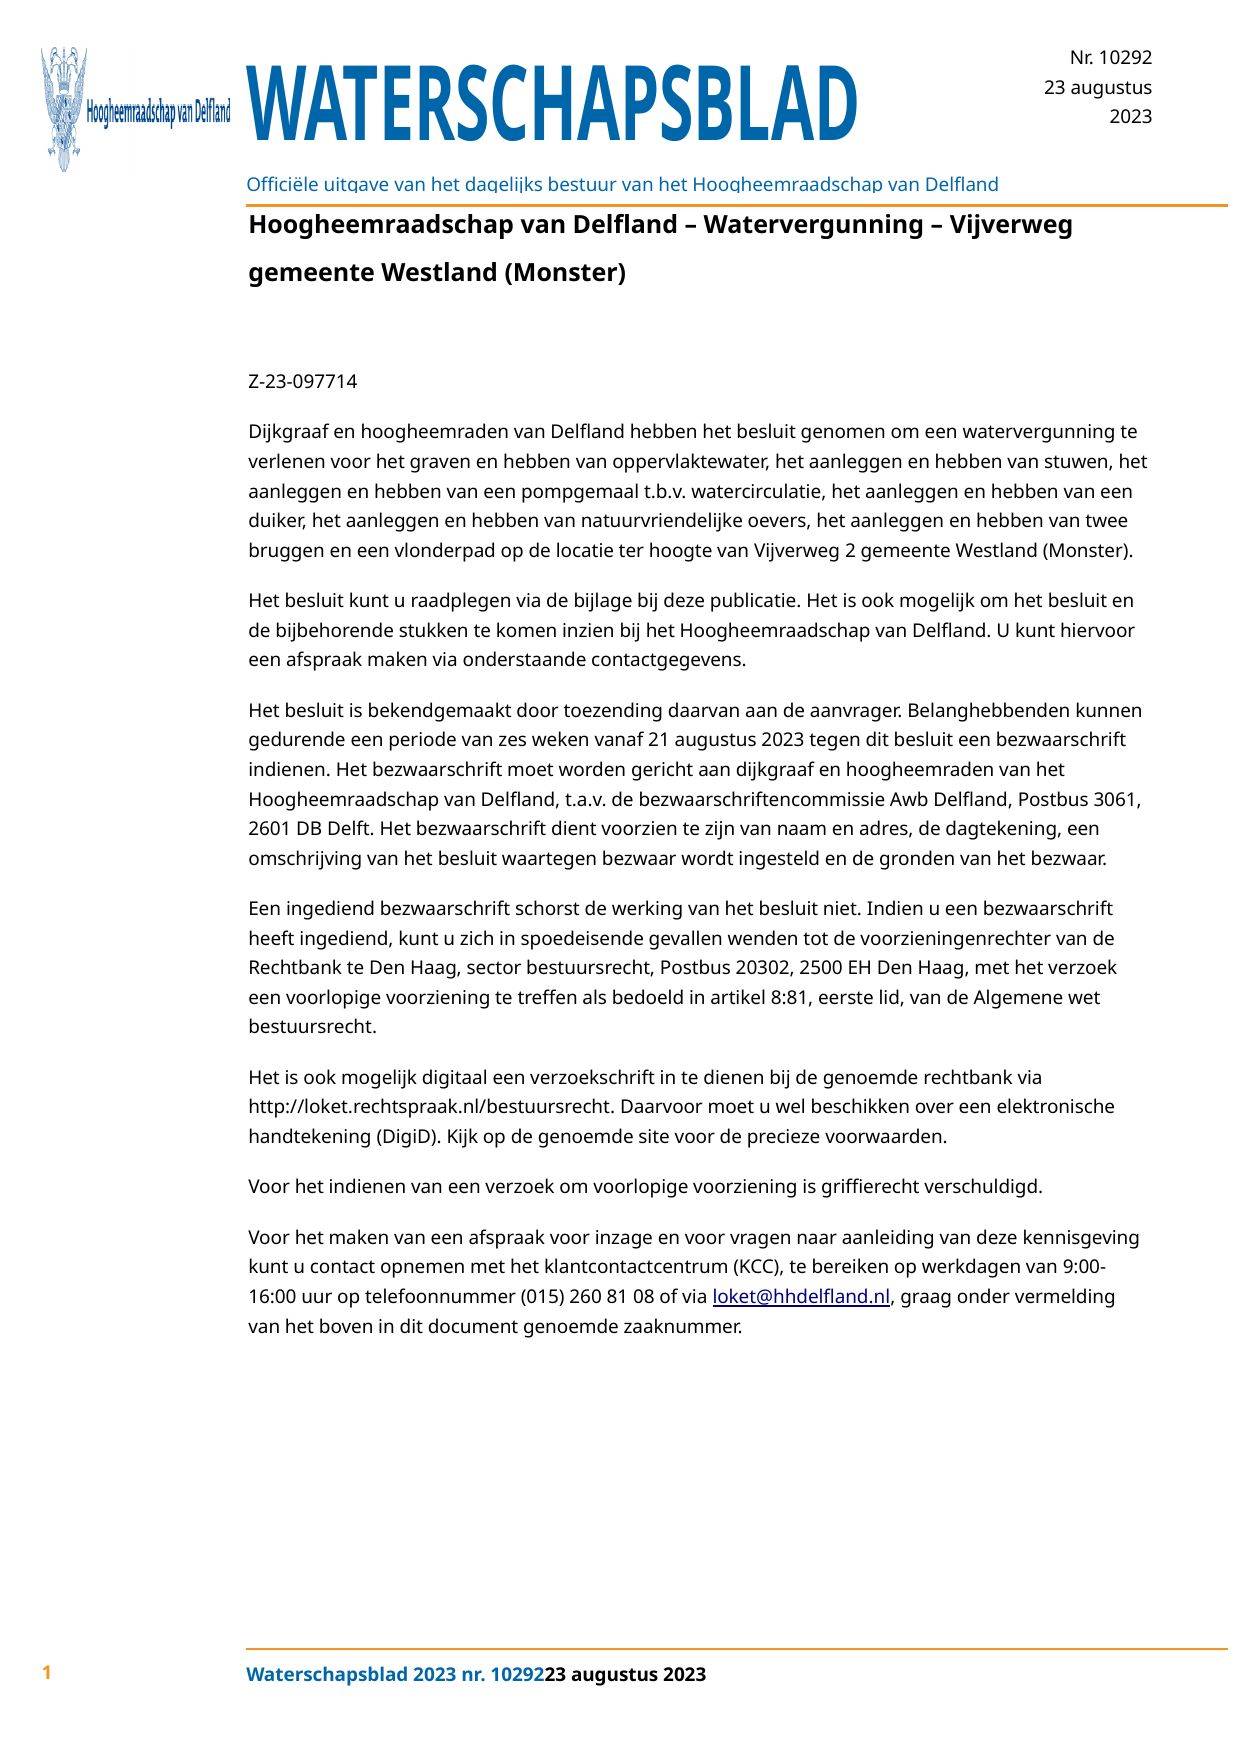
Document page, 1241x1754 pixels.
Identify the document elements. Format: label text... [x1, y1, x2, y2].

text Voor het maken van een afspraak voor inzage en voor vragen naar aanleiding van deze kennisgeving kunt u contact opnemen met het klantcontactcentrum (KCC), te bereiken op werkdagen van 9:00-16:00 uur op telefoonnummer (015) 260 81 08 of via loket@hhdelfland.nl, graag onder vermelding van het boven in dit document genoemde zaaknummer. [248, 1224, 1152, 1339]
picture [41, 47, 231, 172]
text Hoogheemraadschap van Delfland – Watervergunning – Vijverweg gemeente Westland (Monster) [248, 207, 1152, 288]
text Het besluit kunt u raadplegen via de bijlage bij deze publicatie. Het is ook mogelijk om het besluit en de bijbehorende stukken te komen inzien bij het Hoogheemraadschap van Delfland. U kunt hiervoor een afspraak maken via onderstaande contactgegevens. [248, 587, 1152, 672]
text Het besluit is bekendgemaakt door toezending daarvan aan de aanvrager. Belanghebbenden kunnen gedurende een periode van zes weken vanaf 21 augustus 2023 tegen dit besluit een bezwaarschrift indienen. Het bezwaarschrift moet worden gericht aan dijkgraaf en hoogheemraden van het Hoogheemraadschap van Delfland, t.a.v. de bezwaarschriftencommissie Awb Delfland, Postbus 3061, 2601 DB Delft. Het bezwaarschrift dient voorzien te zijn van naam en adres, de dagtekening, een omschrijving van het besluit waartegen bezwaar wordt ingesteld en de gronden van het bezwaar. [248, 697, 1152, 871]
text Dijkgraaf en hoogheemraden van Delfland hebben het besluit genomen om een watervergunning te verlenen voor het graven en hebben van oppervlaktewater, het aanleggen en hebben van stuwen, het aanleggen en hebben van een pompgemaal t.b.v. watercirculatie, het aanleggen en hebben van een duiker, het aanleggen en hebben van natuurvriendelijke oevers, het aanleggen en hebben van twee bruggen en een vlonderpad op de locatie ter hoogte van Vijverweg 2 gemeente Westland (Monster). [248, 419, 1152, 563]
text Een ingediend bezwaarschrift schorst de werking van het besluit niet. Indien u een bezwaarschrift heeft ingediend, kunt u zich in spoedeisende gevallen wenden tot de voorzieningenrechter van de Rechtbank te Den Haag, sector bestuursrecht, Postbus 20302, 2500 EH Den Haag, met het verzoek een voorlopige voorziening te treffen als bedoeld in artikel 8:81, eerste lid, van de Algemene wet bestuursrecht. [248, 895, 1152, 1039]
text Het is ook mogelijk digitaal een verzoekschrift in te dienen bij de genoemde rechtbank via http://loket.rechtspraak.nl/bestuursrecht. Daarvoor moet u wel beschikken over een elektronische handtekening (DigiD). Kijk op de genoemde site voor de precieze voorwaarden. [248, 1064, 1152, 1149]
text Voor het indienen van een verzoek om voorlopige voorziening is griffierecht verschuldigd. [248, 1174, 1152, 1199]
text Z-23-097714 [248, 368, 1152, 394]
